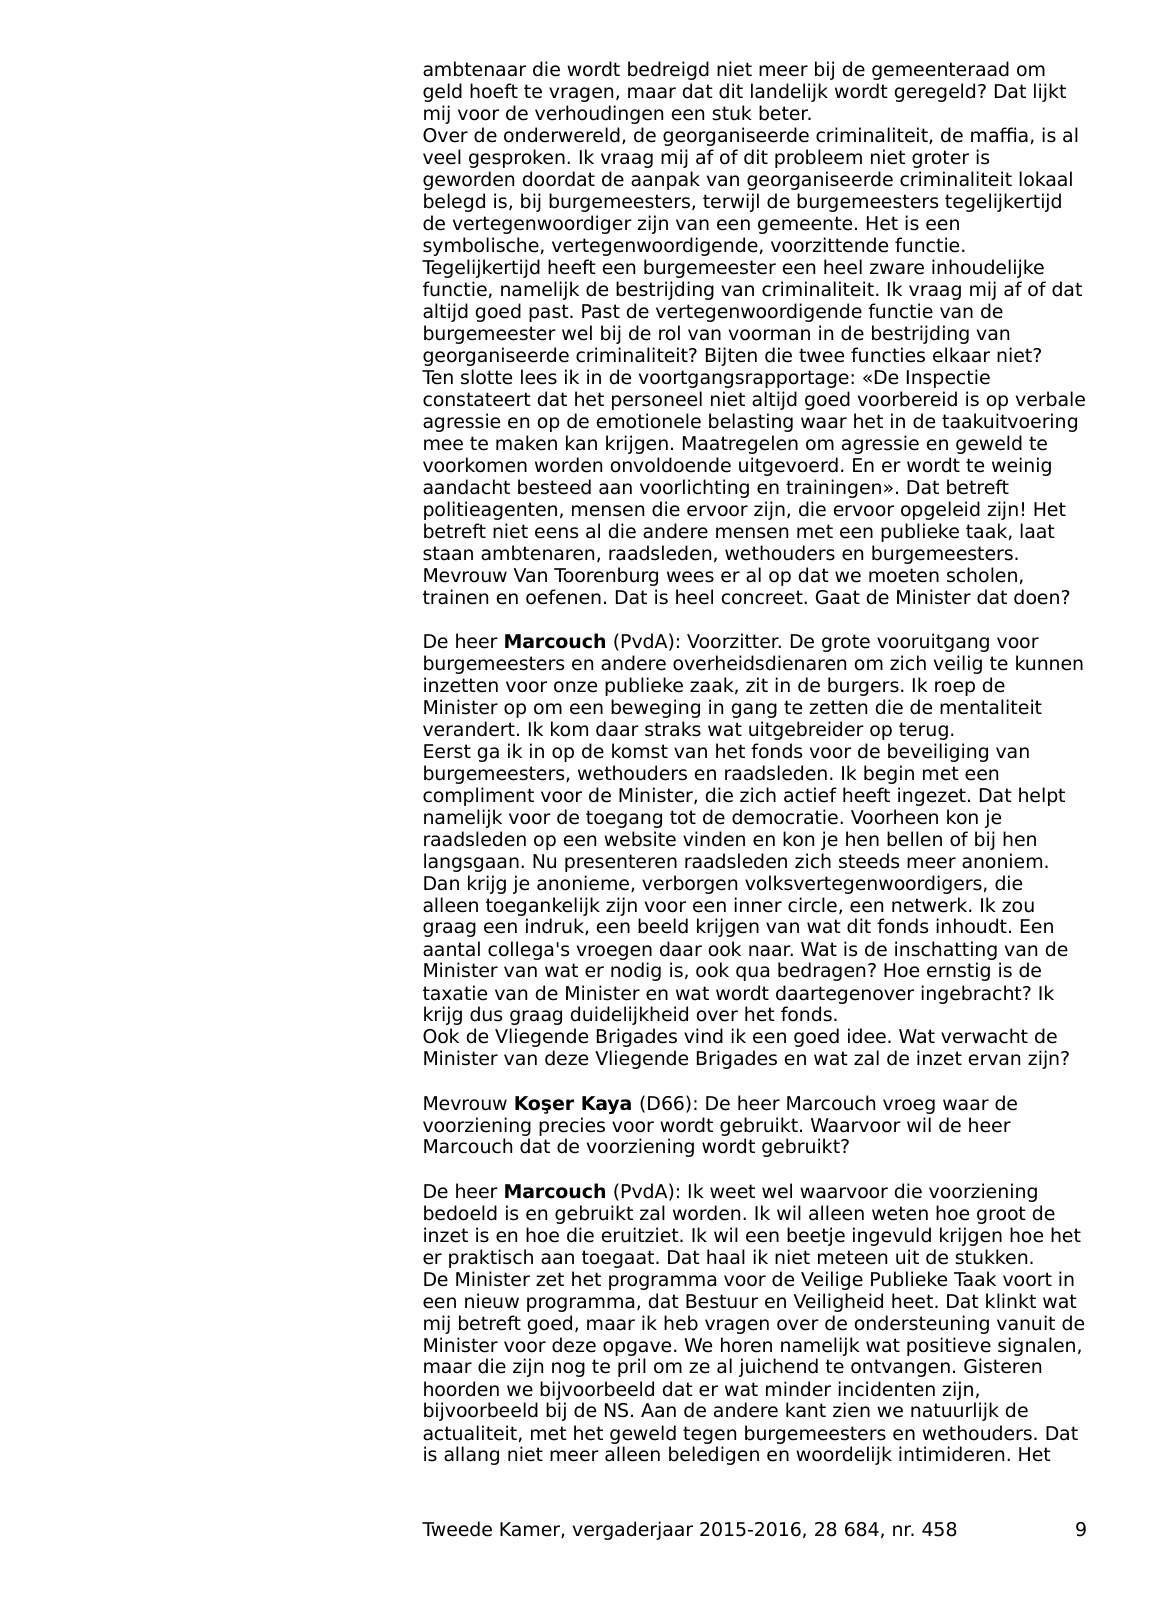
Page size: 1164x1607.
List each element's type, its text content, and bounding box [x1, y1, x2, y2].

text De heer Marcouch (PvdA): Ik weet wel waarvoor die voorziening bedoeld is en gebruikt zal worden. Ik wil alleen weten hoe groot de inzet is en hoe die eruitziet. Ik wil een beetje ingevuld krijgen hoe het er praktisch aan toegaat. Dat haal ik niet meteen uit de stukken. [422, 1181, 1087, 1268]
text Ten slotte lees ik in de voortgangsrapportage: «De Inspectie constateert dat het personeel niet altijd goed voorbereid is op verbale agressie en op de emotionele belasting waar het in de taakuitvoering mee te maken kan krijgen. Maatregelen om agressie en geweld te [422, 367, 1087, 455]
text Mevrouw Koşer Kaya (D66): De heer Marcouch vroeg waar de voorziening precies voor wordt gebruikt. Waarvoor wil de heer Marcouch dat de voorziening wordt gebruikt? [422, 1092, 1087, 1158]
text De Minister zet het programma voor de Veilige Publieke Taak voort in een nieuw programma, dat Bestuur en Veiligheid heet. Dat klinkt wat mij betreft goed, maar ik heb vragen over de ondersteuning vanuit de Minister voor deze opgave. We horen namelijk wat positieve signalen, maar die zijn nog te pril om ze al juichend te ontvangen. Gisteren hoorden we bijvoorbeeld dat er wat minder incidenten zijn, bijvoorbeeld bij de NS. Aan de andere kant zien we natuurlijk de actualiteit, met het geweld tegen burgemeesters en wethouders. Dat is allang niet meer alleen beledigen en woordelijk intimideren. Het [422, 1268, 1087, 1466]
text De heer Marcouch (PvdA): Voorzitter. De grote vooruitgang voor burgemeesters en andere overheidsdienaren om zich veilig te kunnen inzetten voor onze publieke zaak, zit in de burgers. Ik roep de Minister op om een beweging in gang te zetten die de mentaliteit verandert. Ik kom daar straks wat uitgebreider op terug. [422, 631, 1087, 741]
text voorkomen worden onvoldoende uitgevoerd. En er wordt te weinig aandacht besteed aan voorlichting en trainingen». Dat betreft politieagenten, mensen die ervoor zijn, die ervoor opgeleid zijn! Het betreft niet eens al die andere mensen met een publieke taak, laat staan ambtenaren, raadsleden, wethouders en burgemeesters. Mevrouw Van Toorenburg wees er al op dat we moeten scholen, trainen en oefenen. Dat is heel concreet. Gaat de Minister dat doen? [422, 455, 1087, 608]
text Ook de Vliegende Brigades vind ik een goed idee. Wat verwacht de Minister van deze Vliegende Brigades en wat zal de inzet ervan zijn? [422, 1026, 1087, 1070]
text ambtenaar die wordt bedreigd niet meer bij de gemeenteraad om geld hoeft te vragen, maar dat dit landelijk wordt geregeld? Dat lijkt mij voor de verhoudingen een stuk beter. [422, 59, 1087, 125]
text Eerst ga ik in op de komst van het fonds voor de beveiliging van burgemeesters, wethouders en raadsleden. Ik begin met een compliment voor de Minister, die zich actief heeft ingezet. Dat helpt namelijk voor de toegang tot de democratie. Voorheen kon je raadsleden op een website vinden en kon je hen bellen of bij hen langsgaan. Nu presenteren raadsleden zich steeds meer anoniem. Dan krijg je anonieme, verborgen volksvertegenwoordigers, die alleen toegankelijk zijn voor een inner circle, een netwerk. Ik zou graag een indruk, een beeld krijgen van wat dit fonds inhoudt. Een aantal collega's vroegen daar ook naar. Wat is de inschatting van de Minister van wat er nodig is, ook qua bedragen? Hoe ernstig is de taxatie van de Minister en wat wordt daartegenover ingebracht? Ik krijg dus graag duidelijkheid over het fonds. [422, 741, 1087, 1026]
text Over de onderwereld, de georganiseerde criminaliteit, de maffia, is al veel gesproken. Ik vraag mij af of dit probleem niet groter is geworden doordat de aanpak van georganiseerde criminaliteit lokaal belegd is, bij burgemeesters, terwijl de burgemeesters tegelijkertijd de vertegenwoordiger zijn van een gemeente. Het is een symbolische, vertegenwoordigende, voorzittende functie. Tegelijkertijd heeft een burgemeester een heel zware inhoudelijke functie, namelijk de bestrijding van criminaliteit. Ik vraag mij af of dat altijd goed past. Past de vertegenwoordigende functie van de burgemeester wel bij de rol van voorman in de bestrijding van georganiseerde criminaliteit? Bijten die twee functies elkaar niet? [422, 125, 1087, 367]
